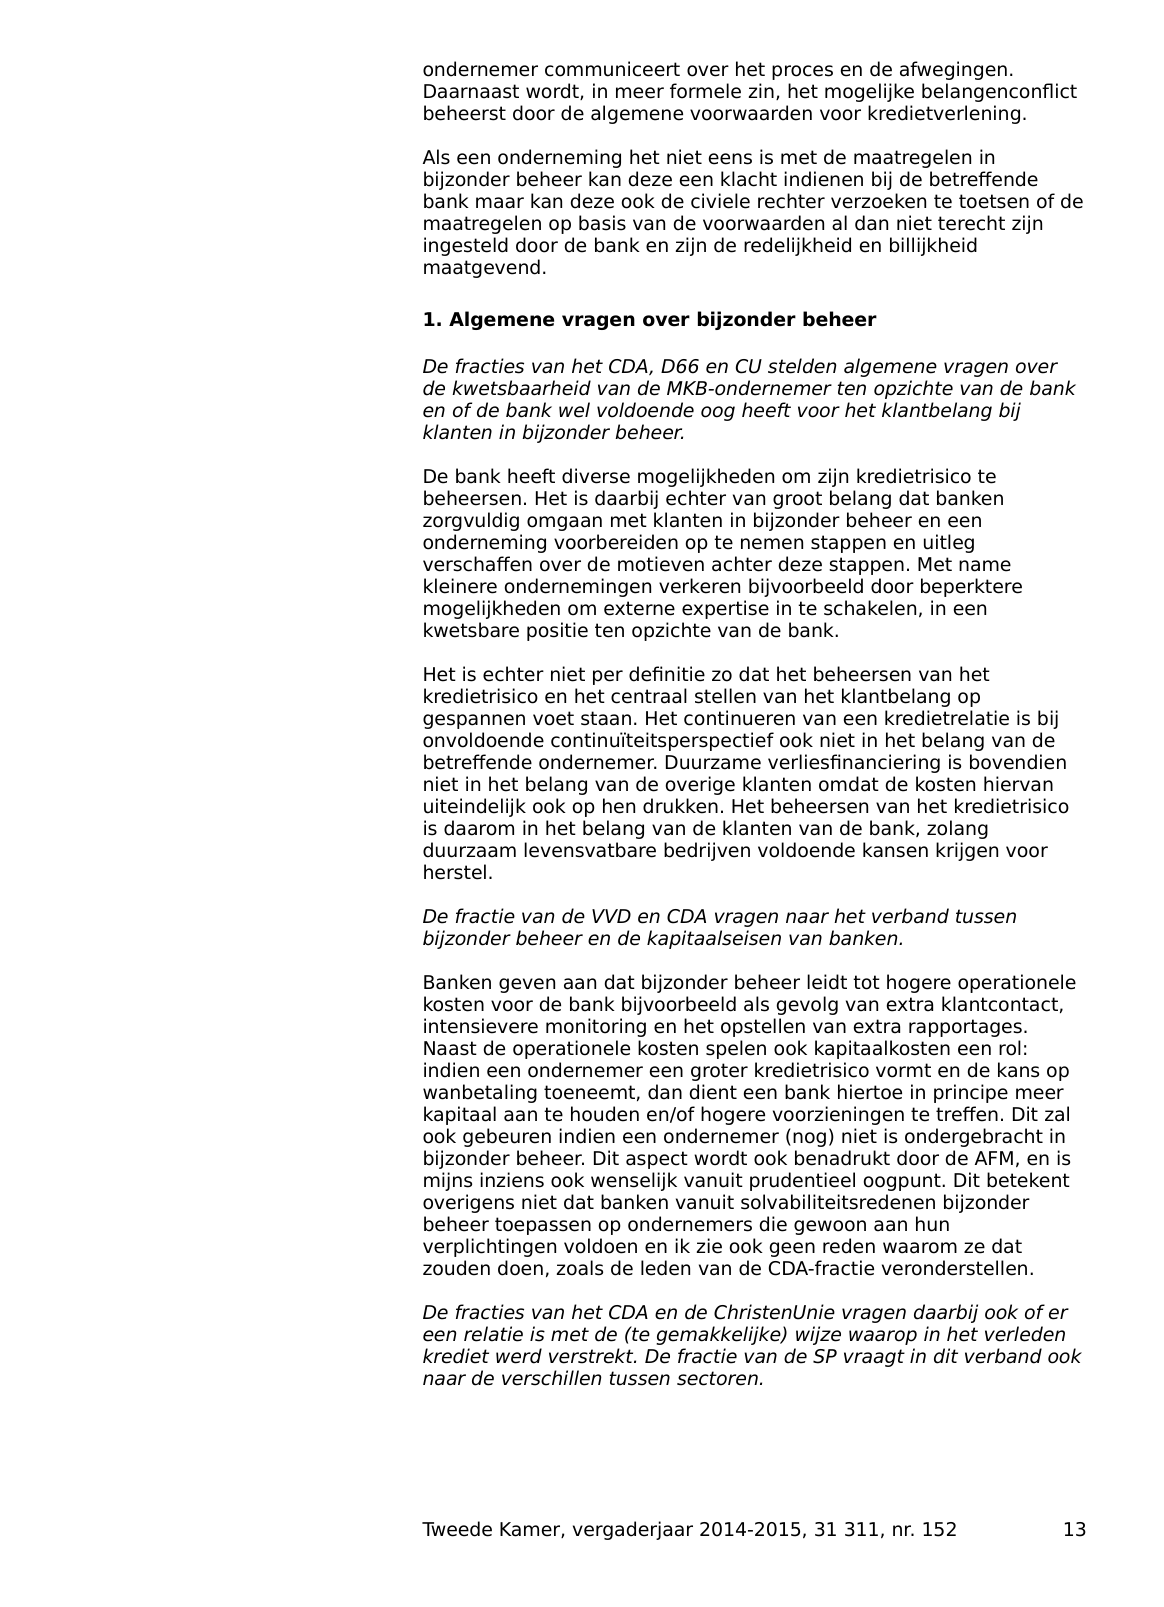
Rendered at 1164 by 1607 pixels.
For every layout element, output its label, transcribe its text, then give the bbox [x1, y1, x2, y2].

text Als een onderneming het niet eens is met de maatregelen in bijzonder beheer kan deze een klacht indienen bij de betreffende bank maar kan deze ook de civiele rechter verzoeken te toetsen of de maatregelen op basis van de voorwaarden al dan niet terecht zijn ingesteld door de bank en zijn de redelijkheid en billijkheid maatgevend. [422, 147, 1087, 279]
text De fracties van het CDA, D66 en CU stelden algemene vragen over de kwetsbaarheid van de MKB-ondernemer ten opzichte van de bank en of de bank wel voldoende oog heeft voor het klantbelang bij klanten in bijzonder beheer. [422, 356, 1087, 444]
text De fractie van de VVD en CDA vragen naar het verband tussen bijzonder beheer en de kapitaalseisen van banken. [422, 906, 1087, 950]
text ondernemer communiceert over het proces en de afwegingen. Daarnaast wordt, in meer formele zin, het mogelijke belangenconflict beheerst door de algemene voorwaarden voor kredietverlening. [422, 59, 1087, 125]
text De fracties van het CDA en de ChristenUnie vragen daarbij ook of er een relatie is met de (te gemakkelijke) wijze waarop in het verleden krediet werd verstrekt. De fractie van de SP vraagt in dit verband ook naar de verschillen tussen sectoren. [422, 1302, 1087, 1390]
text Het is echter niet per definitie zo dat het beheersen van het kredietrisico en het centraal stellen van het klantbelang op gespannen voet staan. Het continueren van een kredietrelatie is bij onvoldoende continuïteitsperspectief ook niet in het belang van de betreffende ondernemer. Duurzame verliesfinanciering is bovendien niet in het belang van de overige klanten omdat de kosten hiervan uiteindelijk ook op hen drukken. Het beheersen van het kredietrisico is daarom in het belang van de klanten van de bank, zolang duurzaam levensvatbare bedrijven voldoende kansen krijgen voor herstel. [422, 664, 1087, 884]
subtitle 1. Algemene vragen over bijzonder beheer [422, 309, 1087, 331]
text Banken geven aan dat bijzonder beheer leidt tot hogere operationele kosten voor de bank bijvoorbeeld als gevolg van extra klantcontact, intensievere monitoring en het opstellen van extra rapportages. Naast de operationele kosten spelen ook kapitaalkosten een rol: indien een ondernemer een groter kredietrisico vormt en de kans op wanbetaling toeneemt, dan dient een bank hiertoe in principe meer kapitaal aan te houden en/of hogere voorzieningen te treffen. Dit zal ook gebeuren indien een ondernemer (nog) niet is ondergebracht in bijzonder beheer. Dit aspect wordt ook benadrukt door de AFM, en is mijns inziens ook wenselijk vanuit prudentieel oogpunt. Dit betekent overigens niet dat banken vanuit solvabiliteitsredenen bijzonder beheer toepassen op ondernemers die gewoon aan hun verplichtingen voldoen en ik zie ook geen reden waarom ze dat zouden doen, zoals de leden van de CDA-fractie veronderstellen. [422, 972, 1087, 1280]
text De bank heeft diverse mogelijkheden om zijn kredietrisico te beheersen. Het is daarbij echter van groot belang dat banken zorgvuldig omgaan met klanten in bijzonder beheer en een onderneming voorbereiden op te nemen stappen en uitleg verschaffen over de motieven achter deze stappen. Met name kleinere ondernemingen verkeren bijvoorbeeld door beperktere mogelijkheden om externe expertise in te schakelen, in een kwetsbare positie ten opzichte van de bank. [422, 466, 1087, 642]
